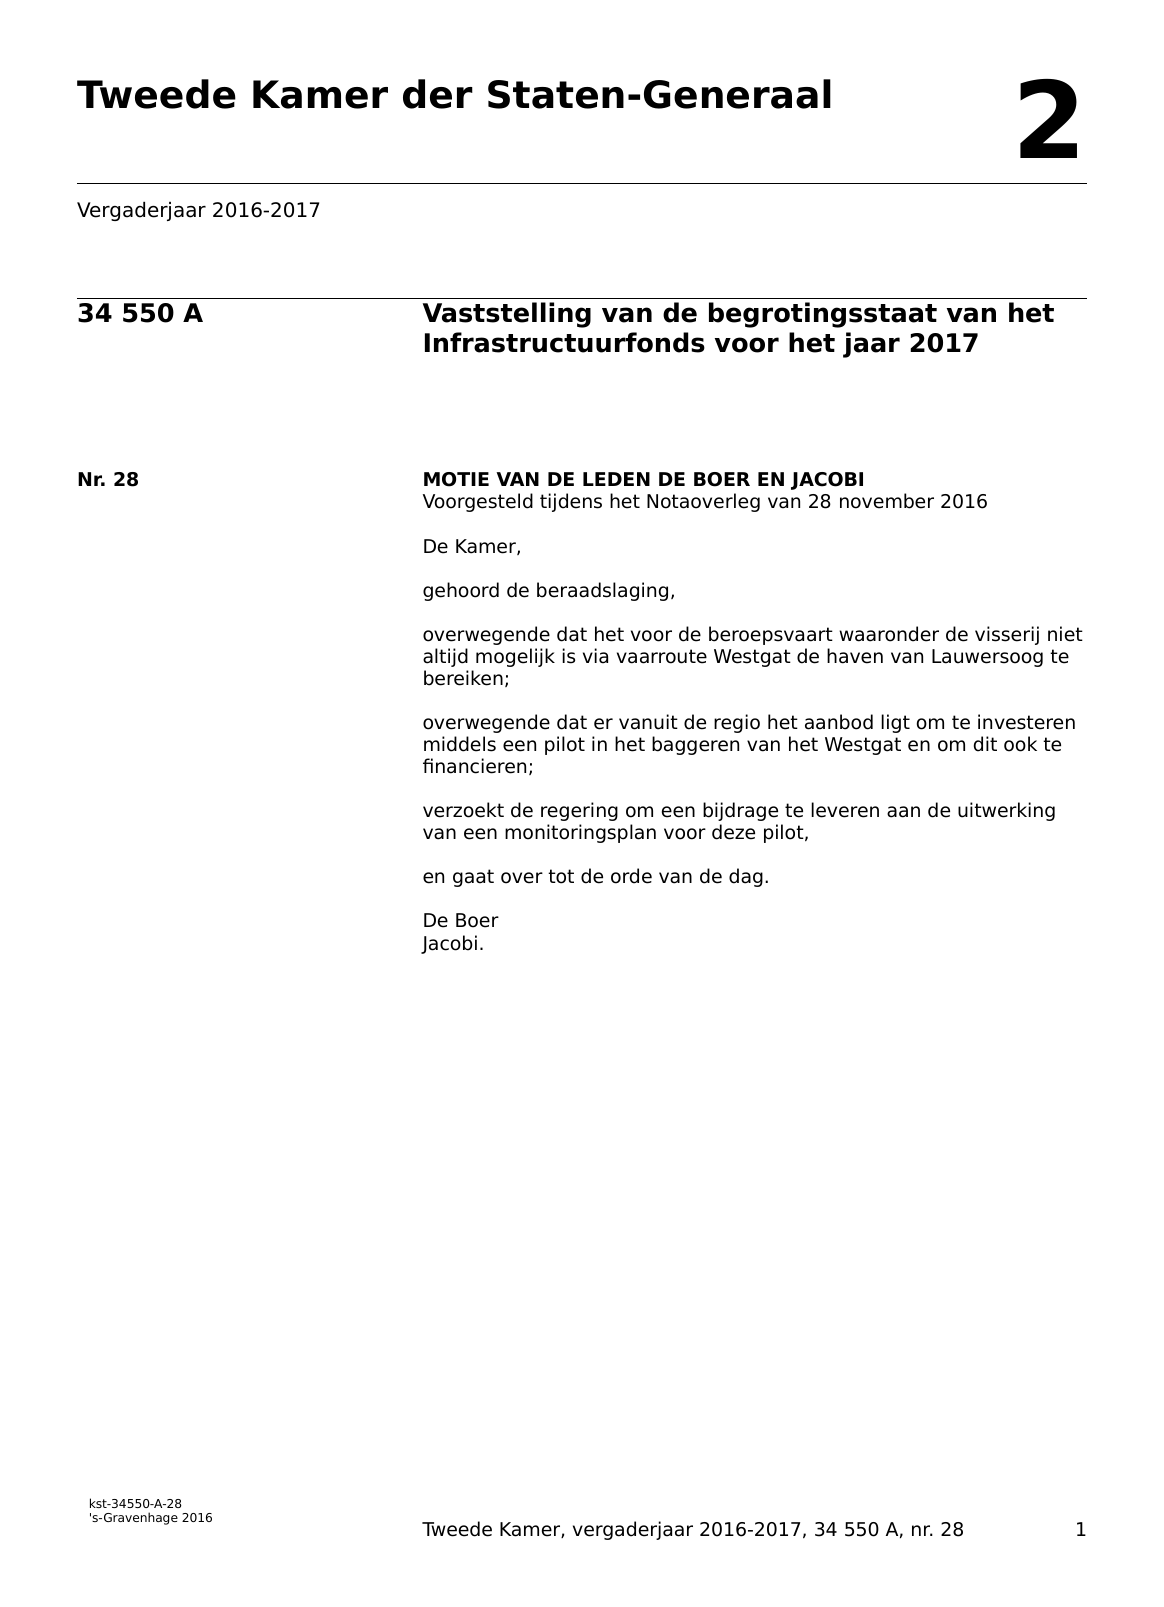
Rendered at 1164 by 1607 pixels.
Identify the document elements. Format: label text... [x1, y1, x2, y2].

text verzoekt de regering om een bijdrage te leveren aan de uitwerking van een monitoringsplan voor deze pilot, [422, 800, 1087, 844]
subtitle 34 550 A Vaststelling van de begrotingsstaat van het Infrastructuurfonds voor het jaar 2017 [77, 299, 1087, 358]
text en gaat over tot de orde van de dag. [422, 866, 1087, 888]
table_cell Vergaderjaar 2016-2017 [77, 184, 1087, 298]
text 's-Gravenhage 2016 [88, 1511, 323, 1525]
text De Boer [422, 910, 1087, 932]
text gehoord de beraadslaging, [422, 580, 1087, 602]
subtitle Nr. 28 MOTIE VAN DE LEDEN DE BOER EN JACOBI [77, 469, 1087, 491]
text De Kamer, [422, 536, 1087, 557]
table_header 2 [886, 59, 1087, 183]
text overwegende dat het voor de beroepsvaart waaronder de visserij niet altijd mogelijk is via vaarroute Westgat de haven van Lauwersoog te bereiken; [422, 624, 1087, 690]
text Jacobi. [422, 932, 1087, 954]
text kst-34550-A-28 [88, 1497, 323, 1511]
text overwegende dat er vanuit de regio het aanbod ligt om te investeren middels een pilot in het baggeren van het Westgat en om dit ook te financieren; [422, 712, 1087, 778]
text Voorgesteld tijdens het Notaoverleg van 28 november 2016 [422, 491, 1087, 513]
table_header Tweede Kamer der Staten-Generaal [77, 59, 886, 183]
